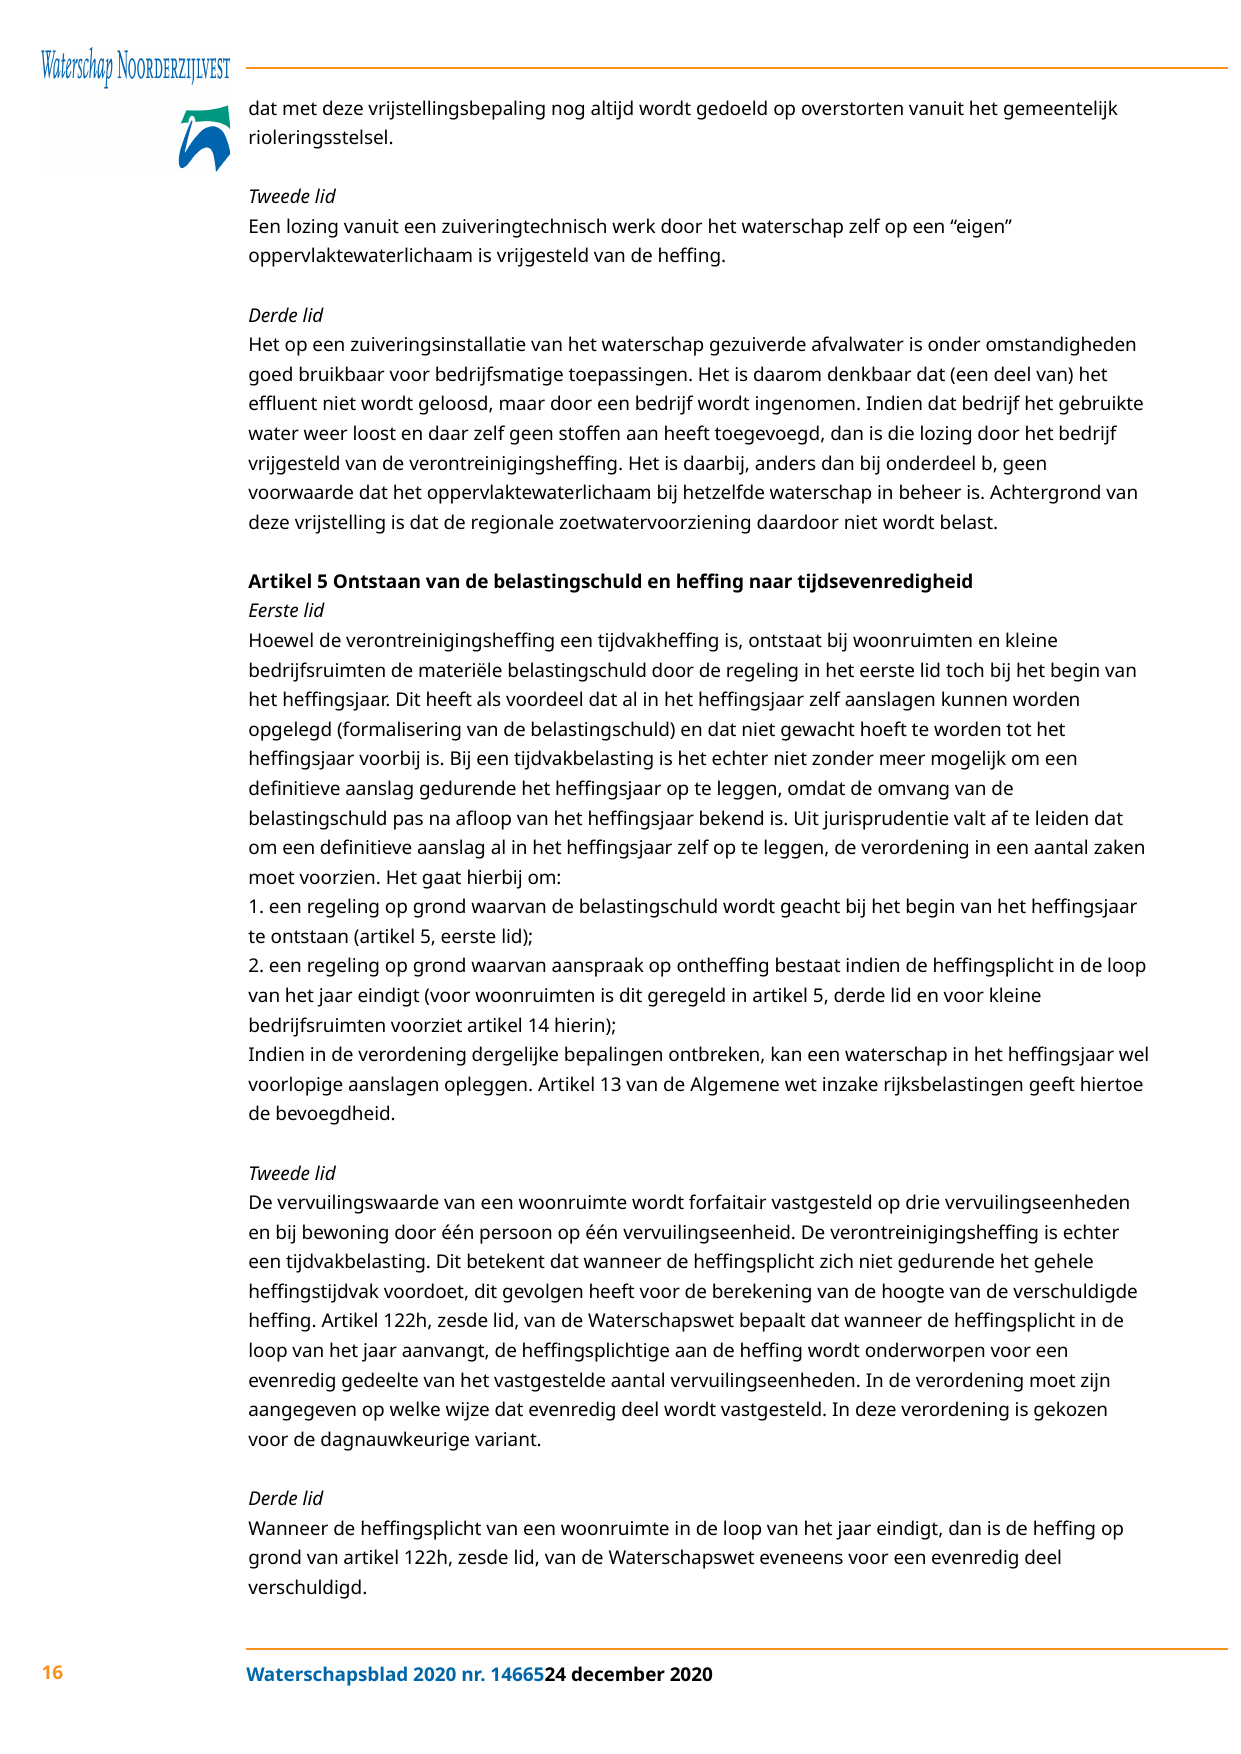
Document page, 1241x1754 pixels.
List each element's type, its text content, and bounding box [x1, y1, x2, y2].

picture [41, 47, 231, 172]
text 2. een regeling op grond waarvan aanspraak op ontheffing bestaat indien de heffingsplicht in de loop van het jaar eindigt (voor woonruimten is dit geregeld in artikel 5, derde lid en voor kleine bedrijfsruimten voorziet artikel 14 hierin); [248, 953, 1152, 1038]
text Tweede lid [248, 1160, 1152, 1186]
text 1. een regeling op grond waarvan de belastingschuld wordt geacht bij het begin van het heffingsjaar te ontstaan (artikel 5, eerste lid); [248, 893, 1152, 949]
text Eerste lid [248, 598, 1152, 623]
text Derde lid [248, 302, 1152, 328]
text Derde lid [248, 1485, 1152, 1511]
text dat met deze vrijstellingsbepaling nog altijd wordt gedoeld op overstorten vanuit het gemeentelijk rioleringsstelsel. [248, 95, 1152, 150]
text Hoewel de verontreinigingsheffing een tijdvakheffing is, ontstaat bij woonruimten en kleine bedrijfsruimten de materiële belastingschuld door de regeling in het eerste lid toch bij het begin van het heffingsjaar. Dit heeft als voordeel dat al in het heffingsjaar zelf aanslagen kunnen worden opgelegd (formalisering van de belastingschuld) en dat niet gewacht hoeft te worden tot het heffingsjaar voorbij is. Bij een tijdvakbelasting is het echter niet zonder meer mogelijk om een definitieve aanslag gedurende het heffingsjaar op te leggen, omdat de omvang van de belastingschuld pas na afloop van het heffingsjaar bekend is. Uit jurisprudentie valt af te leiden dat om een definitieve aanslag al in het heffingsjaar zelf op te leggen, de verordening in een aantal zaken moet voorzien. Het gaat hierbij om: [248, 627, 1152, 890]
text De vervuilingswaarde van een woonruimte wordt forfaitair vastgesteld op drie vervuilingseenheden en bij bewoning door één persoon op één vervuilingseenheid. De verontreinigingsheffing is echter een tijdvakbelasting. Dit betekent dat wanneer de heffingsplicht zich niet gedurende het gehele heffingstijdvak voordoet, dit gevolgen heeft voor de berekening van de hoogte van de verschuldigde heffing. Artikel 122h, zesde lid, van de Waterschapswet bepaalt dat wanneer de heffingsplicht in de loop van het jaar aanvangt, de heffingsplichtige aan de heffing wordt onderworpen voor een evenredig gedeelte van het vastgestelde aantal vervuilingseenheden. In de verordening moet zijn aangegeven op welke wijze dat evenredig deel wordt vastgesteld. In deze verordening is gekozen voor de dagnauwkeurige variant. [248, 1189, 1152, 1452]
text Een lozing vanuit een zuiveringtechnisch werk door het waterschap zelf op een “eigen” oppervlaktewaterlichaam is vrijgesteld van de heffing. [248, 213, 1152, 268]
text Het op een zuiveringsinstallatie van het waterschap gezuiverde afvalwater is onder omstandigheden goed bruikbaar voor bedrijfsmatige toepassingen. Het is daarom denkbaar dat (een deel van) het effluent niet wordt geloosd, maar door een bedrijf wordt ingenomen. Indien dat bedrijf het gebruikte water weer loost en daar zelf geen stoffen aan heeft toegevoegd, dan is die lozing door het bedrijf vrijgesteld van de verontreinigingsheffing. Het is daarbij, anders dan bij onderdeel b, geen voorwaarde dat het oppervlaktewaterlichaam bij hetzelfde waterschap in beheer is. Achtergrond van deze vrijstelling is dat de regionale zoetwatervoorziening daardoor niet wordt belast. [248, 331, 1152, 535]
text Indien in de verordening dergelijke bepalingen ontbreken, kan een waterschap in het heffingsjaar wel voorlopige aanslagen opleggen. Artikel 13 van de Algemene wet inzake rijksbelastingen geeft hiertoe de bevoegdheid. [248, 1041, 1152, 1126]
text Wanneer de heffingsplicht van een woonruimte in de loop van het jaar eindigt, dan is de heffing op grond van artikel 122h, zesde lid, van de Waterschapswet eveneens voor een evenredig deel verschuldigd. [248, 1515, 1152, 1600]
text Tweede lid [248, 183, 1152, 209]
text Artikel 5 Ontstaan van de belastingschuld en heffing naar tijdsevenredigheid [248, 568, 1152, 594]
